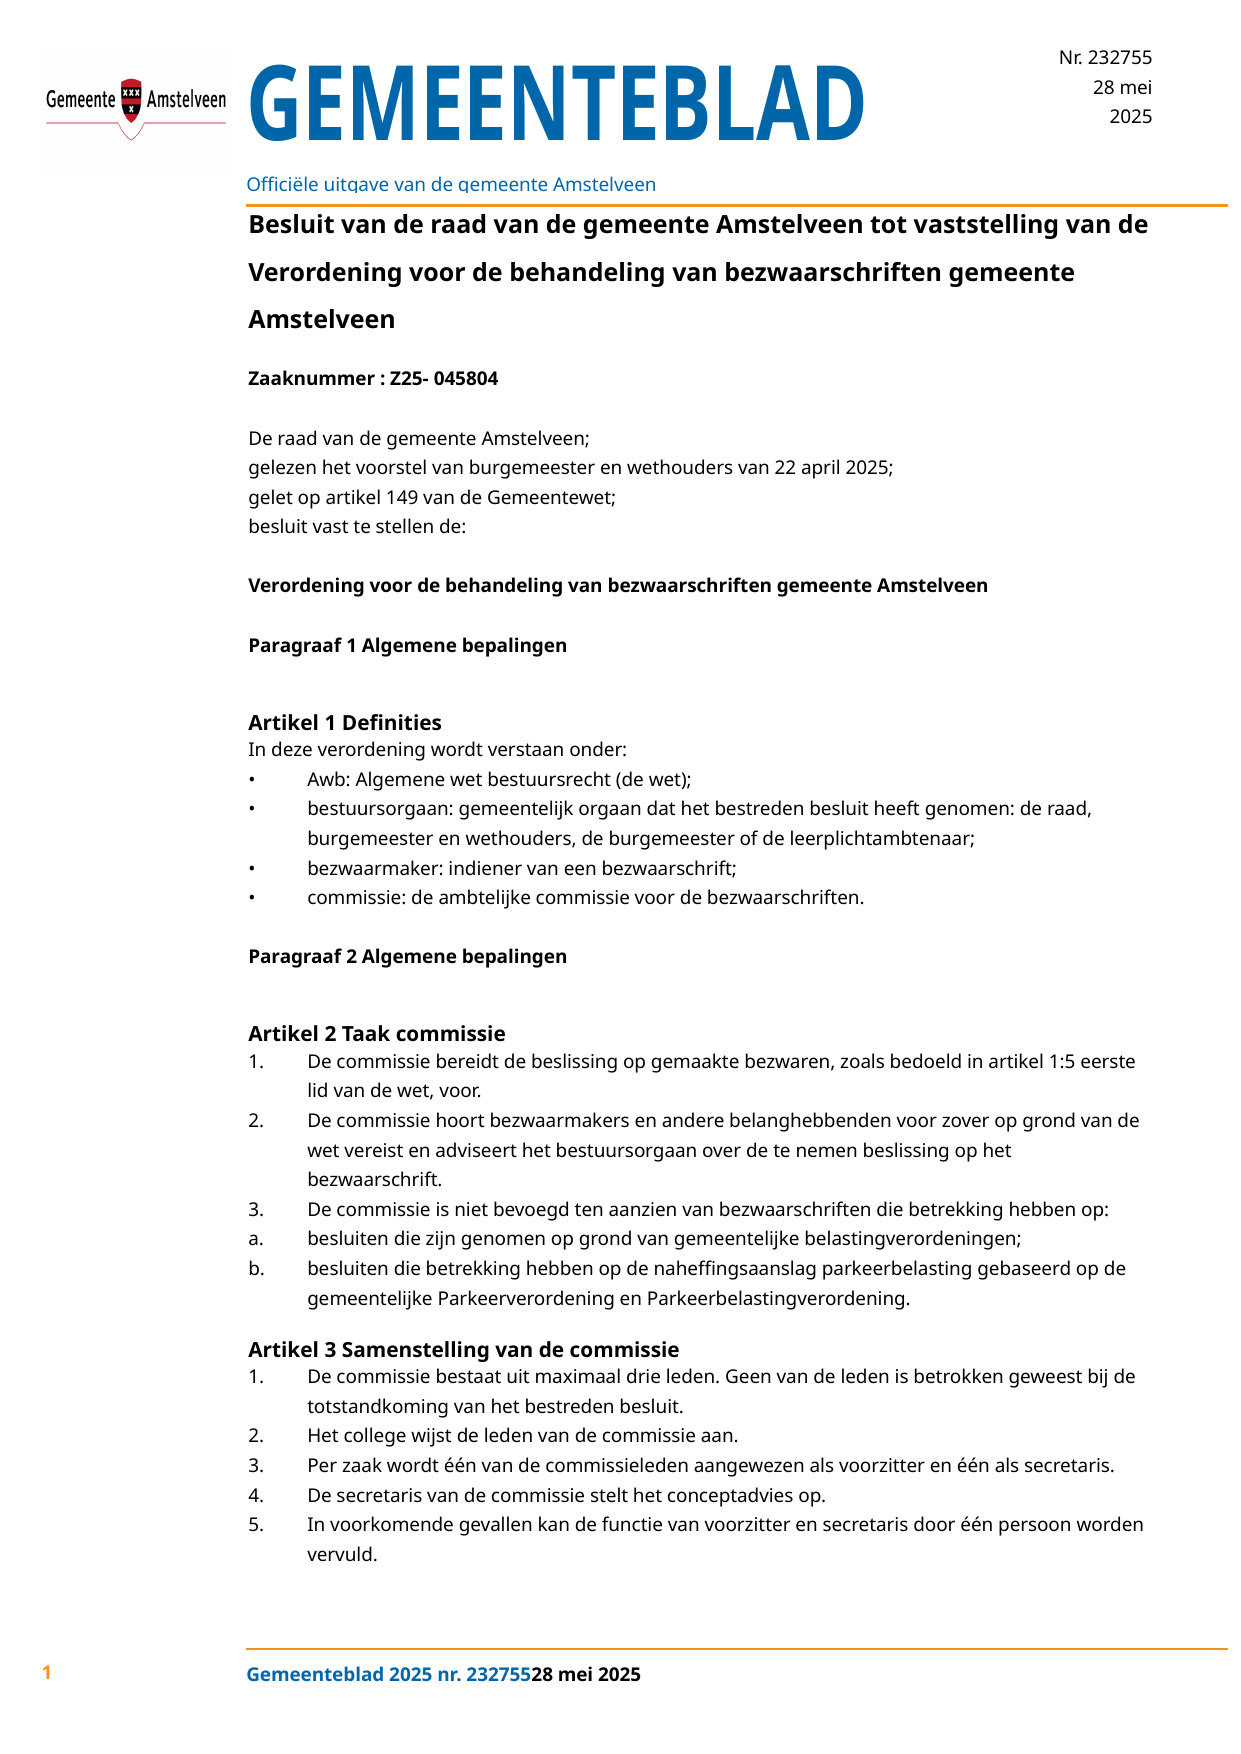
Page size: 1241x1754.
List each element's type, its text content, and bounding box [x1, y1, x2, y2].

list commissie: de ambtelijke commissie voor de bezwaarschriften. [248, 884, 1152, 910]
list De commissie bereidt de beslissing op gemaakte bezwaren, zoals bedoeld in artikel 1:5 eerste lid van de wet, voor. [248, 1048, 1152, 1103]
text besluit vast te stellen de: [248, 513, 1152, 539]
text Zaaknummer : Z25- 045804 [248, 366, 1152, 391]
text Besluit van de raad van de gemeente Amstelveen tot vaststelling van de Verordening voor de behandeling van bezwaarschriften gemeente Amstelveen [248, 207, 1152, 336]
list bezwaarmaker: indiener van een bezwaarschrift; [248, 855, 1152, 880]
list besluiten die betrekking hebben op de naheffingsaanslag parkeerbelasting gebaseerd op de gemeentelijke Parkeerverordening en Parkeerbelastingverordening. [248, 1255, 1152, 1310]
list De secretaris van de commissie stelt het conceptadvies op. [248, 1482, 1152, 1508]
text Paragraaf 2 Algemene bepalingen [248, 943, 1152, 969]
list In voorkomende gevallen kan de functie van voorzitter en secretaris door één persoon worden vervuld. [248, 1511, 1152, 1567]
text In deze verordening wordt verstaan onder: [248, 736, 1152, 762]
text Artikel 2 Taak commissie [248, 1019, 1152, 1048]
text Verordening voor de behandeling van bezwaarschriften gemeente Amstelveen [248, 573, 1152, 598]
text Artikel 3 Samenstelling van de commissie [248, 1335, 1152, 1363]
list Per zaak wordt één van de commissieleden aangewezen als voorzitter en één als secretaris. [248, 1452, 1152, 1478]
list bestuursorgaan: gemeentelijk orgaan dat het bestreden besluit heeft genomen: de raad, burgemeester en wethouders, de burgemeester of de leerplichtambtenaar; [248, 796, 1152, 851]
list De commissie bestaat uit maximaal drie leden. Geen van de leden is betrokken geweest bij de totstandkoming van het bestreden besluit. [248, 1363, 1152, 1419]
text gelezen het voorstel van burgemeester en wethouders van 22 april 2025; [248, 454, 1152, 480]
list De commissie hoort bezwaarmakers en andere belanghebbenden voor zover op grond van de wet vereist en adviseert het bestuursorgaan over de te nemen beslissing op het bezwaarschrift. [248, 1107, 1152, 1192]
list Awb: Algemene wet bestuursrecht (de wet); [248, 766, 1152, 792]
text Artikel 1 Definities [248, 708, 1152, 736]
text Paragraaf 1 Algemene bepalingen [248, 632, 1152, 657]
list De commissie is niet bevoegd ten aanzien van bezwaarschriften die betrekking hebben op: [248, 1196, 1152, 1222]
picture [41, 47, 231, 172]
text gelet op artikel 149 van de Gemeentewet; [248, 484, 1152, 509]
list Het college wijst de leden van de commissie aan. [248, 1423, 1152, 1448]
text De raad van de gemeente Amstelveen; [248, 425, 1152, 450]
list besluiten die zijn genomen op grond van gemeentelijke belastingverordeningen; [248, 1226, 1152, 1251]
